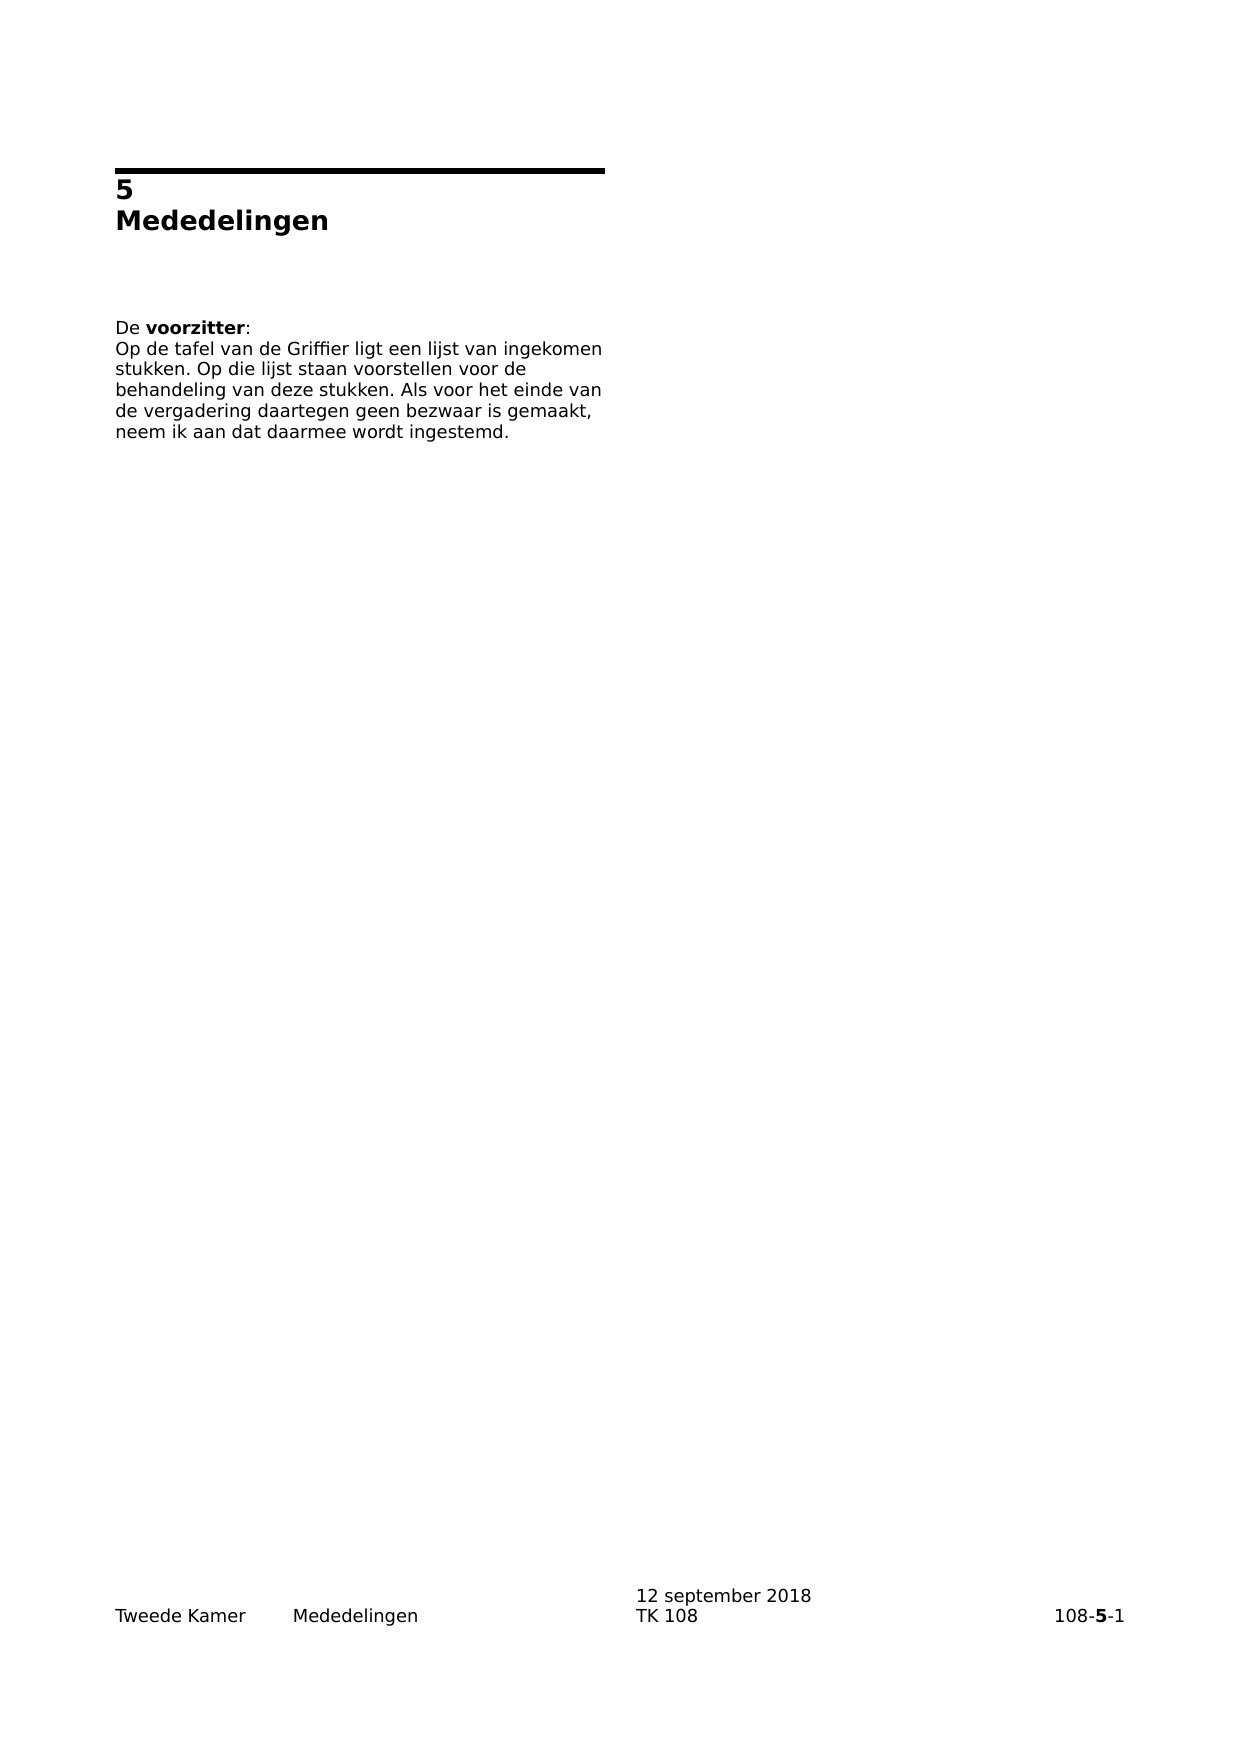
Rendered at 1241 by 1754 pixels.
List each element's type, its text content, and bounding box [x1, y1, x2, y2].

title 5 Mededelingen [115, 174, 605, 237]
text De voorzitter: [115, 318, 605, 338]
text Op de tafel van de Griffier ligt een lijst van ingekomen stukken. Op die lijst staan voorstellen voor de behandeling van deze stukken. Als voor het einde van de vergadering daartegen geen bezwaar is gemaakt, neem ik aan dat daarmee wordt ingestemd. [115, 338, 605, 442]
